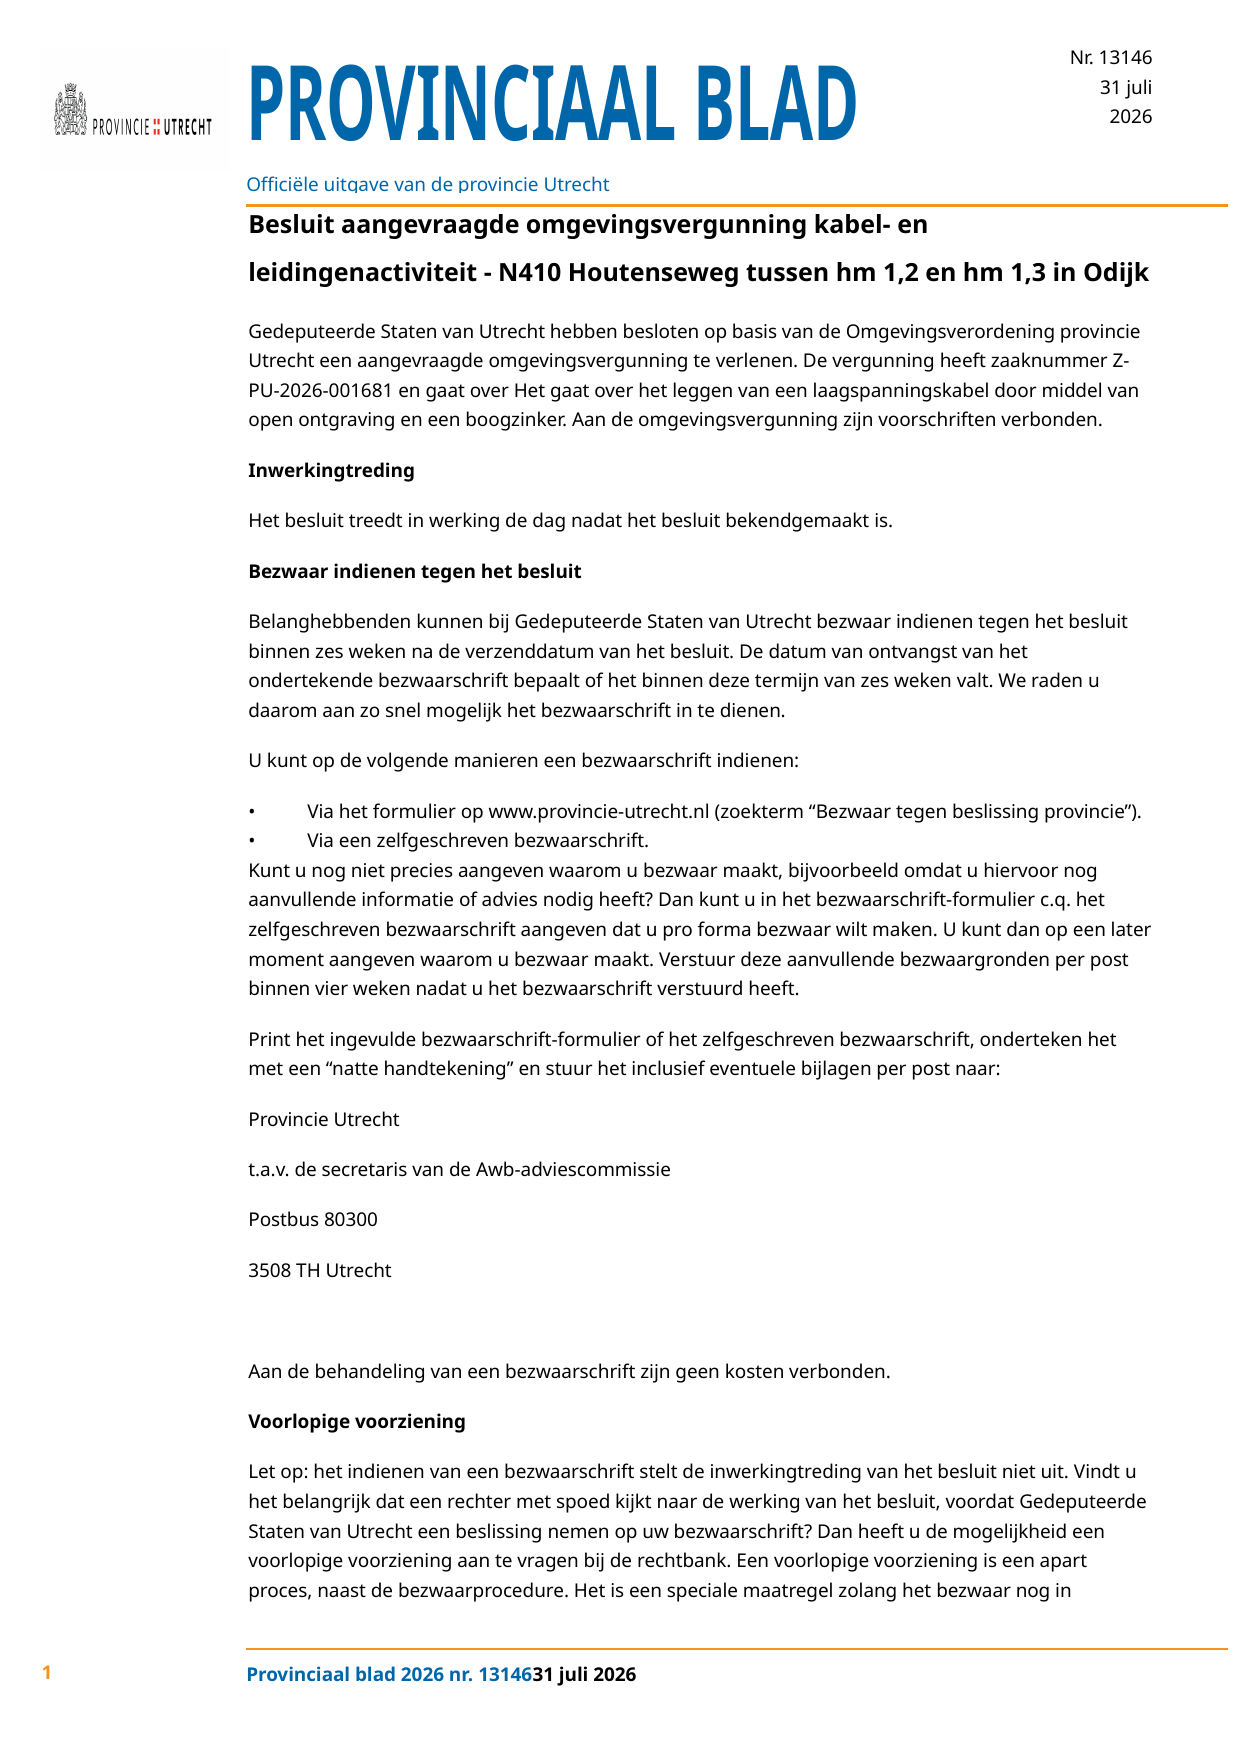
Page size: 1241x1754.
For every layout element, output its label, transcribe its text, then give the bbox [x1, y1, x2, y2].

text Het besluit treedt in werking de dag nadat het besluit bekendgemaakt is. [248, 507, 1152, 533]
text Let op: het indienen van een bezwaarschrift stelt de inwerkingtreding van het besluit niet uit. Vindt u het belangrijk dat een rechter met spoed kijkt naar de werking van het besluit, voordat Gedeputeerde Staten van Utrecht een beslissing nemen op uw bezwaarschrift? Dan heeft u de mogelijkheid een voorlopige voorziening aan te vragen bij de rechtbank. Een voorlopige voorziening is een apart proces, naast de bezwaarprocedure. Het is een speciale maatregel zolang het bezwaar nog in [248, 1459, 1152, 1603]
text Kunt u nog niet precies aangeven waarom u bezwaar maakt, bijvoorbeeld omdat u hiervoor nog aanvullende informatie of advies nodig heeft? Dan kunt u in het bezwaarschrift-formulier c.q. het zelfgeschreven bezwaarschrift aangeven dat u pro forma bezwaar wilt maken. U kunt dan op een later moment aangeven waarom u bezwaar maakt. Verstuur deze aanvullende bezwaargronden per post binnen vier weken nadat u het bezwaarschrift verstuurd heeft. [248, 857, 1152, 1001]
text Voorlopige voorziening [248, 1408, 1152, 1434]
list Via het formulier op www.provincie-utrecht.nl (zoekterm “Bezwaar tegen beslissing provincie”). [248, 798, 1152, 824]
text Bezwaar indienen tegen het besluit [248, 558, 1152, 584]
text Print het ingevulde bezwaarschrift-formulier of het zelfgeschreven bezwaarschrift, onderteken het met een “natte handtekening” en stuur het inclusief eventuele bijlagen per post naar: [248, 1026, 1152, 1081]
text Gedeputeerde Staten van Utrecht hebben besloten op basis van de Omgevingsverordening provincie Utrecht een aangevraagde omgevingsvergunning te verlenen. De vergunning heeft zaaknummer Z-PU-2026-001681 en gaat over Het gaat over het leggen van een laagspanningskabel door middel van open ontgraving en een boogzinker. Aan de omgevingsvergunning zijn voorschriften verbonden. [248, 318, 1152, 432]
text Postbus 80300 [248, 1207, 1152, 1232]
text U kunt op de volgende manieren een bezwaarschrift indienen: [248, 747, 1152, 773]
text Aan de behandeling van een bezwaarschrift zijn geen kosten verbonden. [248, 1358, 1152, 1384]
text 3508 TH Utrecht [248, 1257, 1152, 1283]
list Via een zelfgeschreven bezwaarschrift. [248, 827, 1152, 853]
text t.a.v. de secretaris van de Awb-adviescommissie [248, 1156, 1152, 1182]
text Belanghebbenden kunnen bij Gedeputeerde Staten van Utrecht bezwaar indienen tegen het besluit binnen zes weken na de verzenddatum van het besluit. De datum van ontvangst van het ondertekende bezwaarschrift bepaalt of het binnen deze termijn van zes weken valt. We raden u daarom aan zo snel mogelijk het bezwaarschrift in te dienen. [248, 608, 1152, 723]
text Inwerkingtreding [248, 457, 1152, 483]
text Provincie Utrecht [248, 1106, 1152, 1132]
picture [41, 47, 231, 172]
text Besluit aangevraagde omgevingsvergunning kabel- en leidingenactiviteit - N410 Houtenseweg tussen hm 1,2 en hm 1,3 in Odijk [248, 207, 1152, 288]
